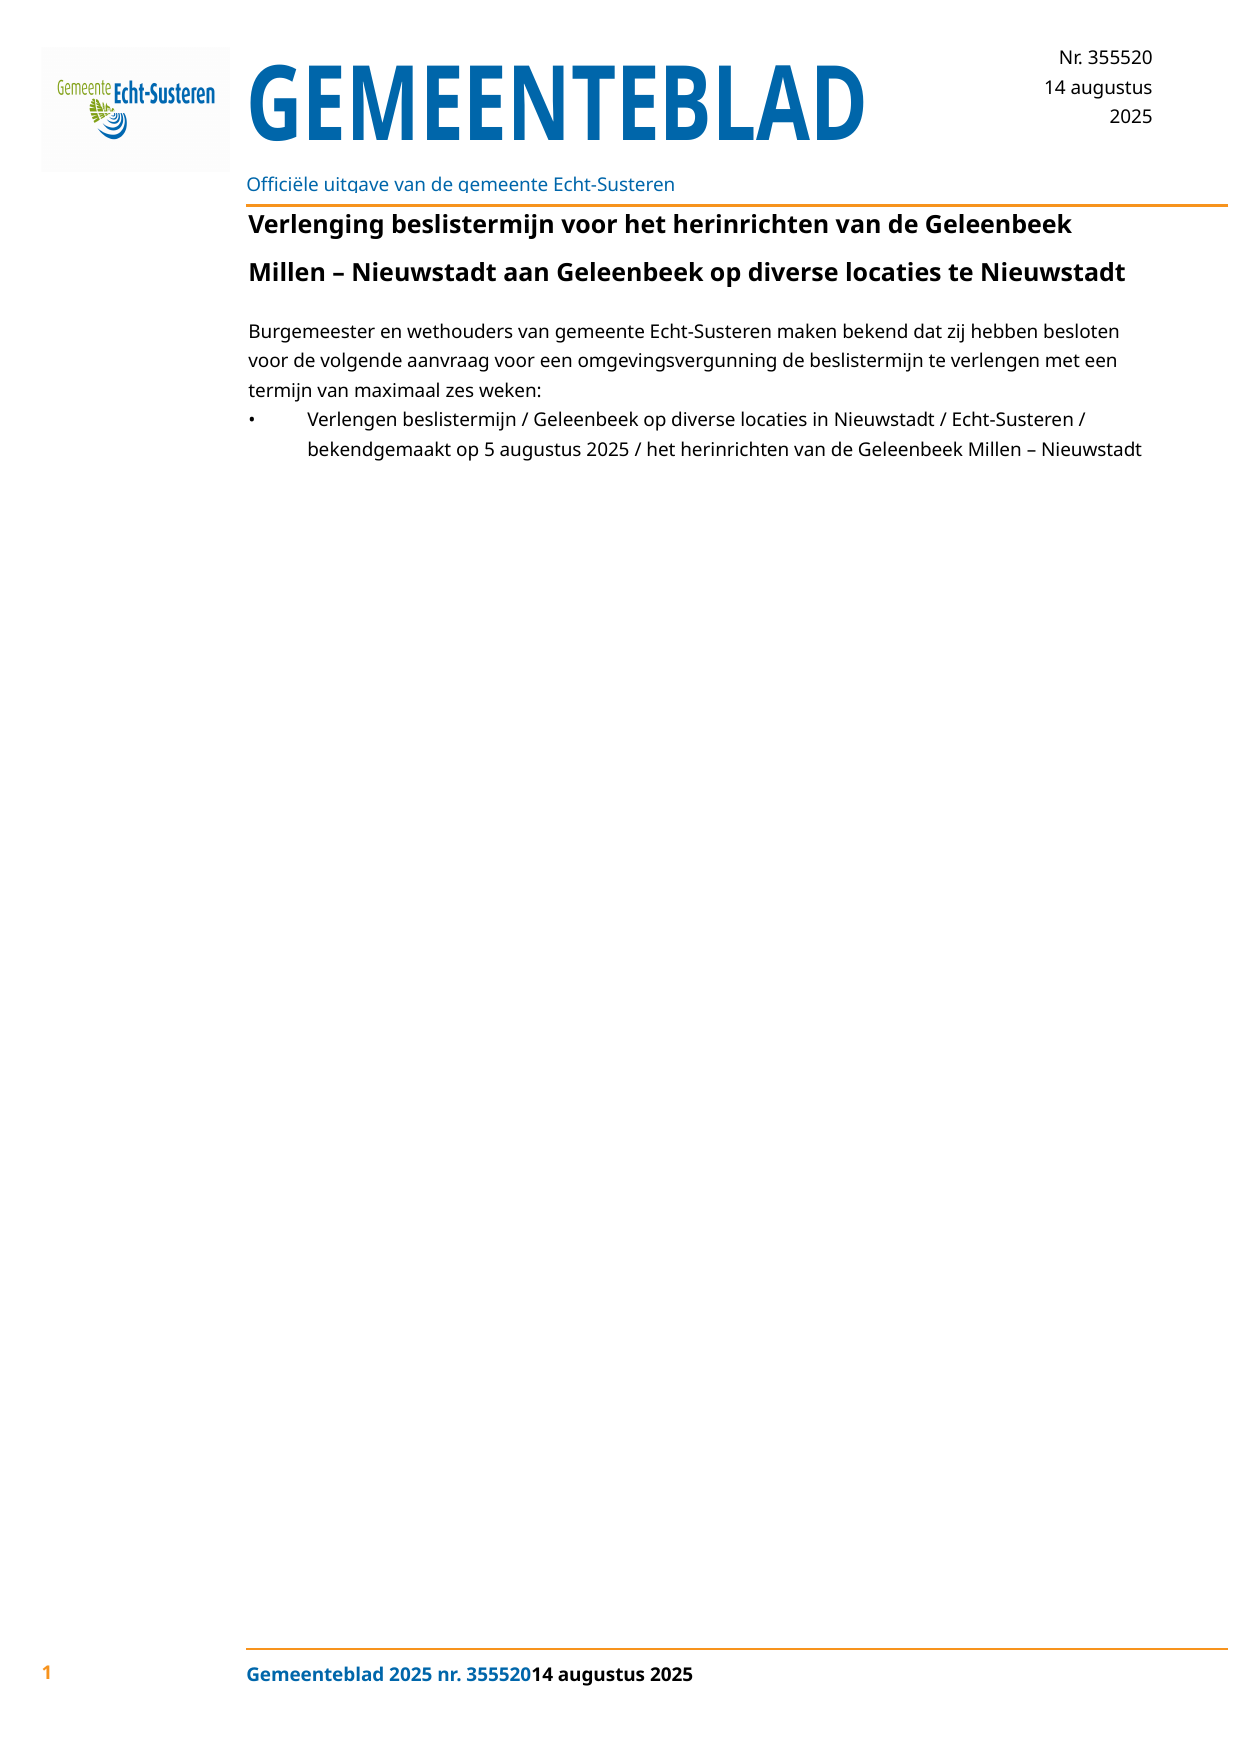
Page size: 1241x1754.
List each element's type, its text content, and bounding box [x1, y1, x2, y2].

list Verlengen beslistermijn / Geleenbeek op diverse locaties in Nieuwstadt / Echt-Susteren / bekendgemaakt op 5 augustus 2025 / het herinrichten van de Geleenbeek Millen – Nieuwstadt [248, 407, 1152, 462]
picture [41, 47, 231, 172]
text Verlenging beslistermijn voor het herinrichten van de Geleenbeek Millen – Nieuwstadt aan Geleenbeek op diverse locaties te Nieuwstadt [248, 207, 1152, 288]
text Burgemeester en wethouders van gemeente Echt-Susteren maken bekend dat zij hebben besloten voor de volgende aanvraag voor een omgevingsvergunning de beslistermijn te verlengen met een termijn van maximaal zes weken: [248, 318, 1152, 403]
